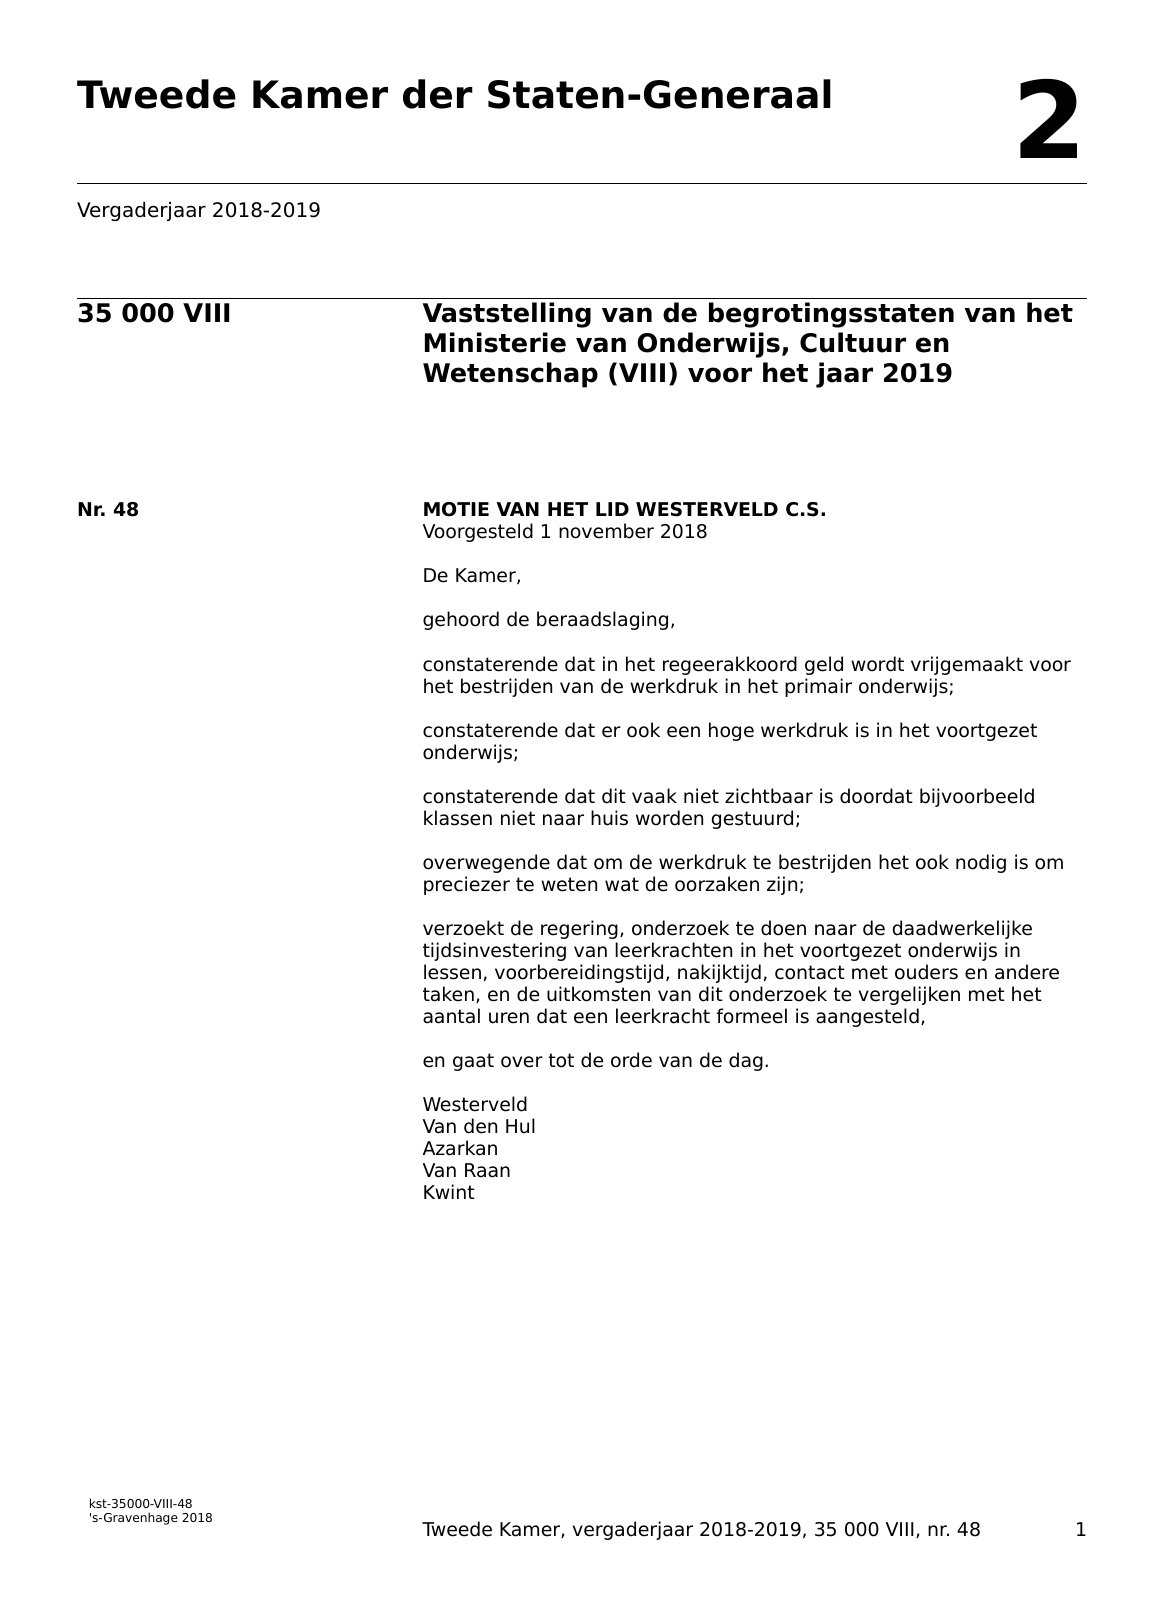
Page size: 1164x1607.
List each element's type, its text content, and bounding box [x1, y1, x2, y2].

text Kwint [422, 1182, 1087, 1204]
text overwegende dat om de werkdruk te bestrijden het ook nodig is om preciezer te weten wat de oorzaken zijn; [422, 852, 1087, 896]
text 's-Gravenhage 2018 [88, 1511, 323, 1525]
text constaterende dat er ook een hoge werkdruk is in het voortgezet onderwijs; [422, 720, 1087, 764]
text constaterende dat dit vaak niet zichtbaar is doordat bijvoorbeeld klassen niet naar huis worden gestuurd; [422, 786, 1087, 830]
text kst-35000-VIII-48 [88, 1497, 323, 1511]
text Voorgesteld 1 november 2018 [422, 521, 1087, 543]
table_cell Vergaderjaar 2018-2019 [77, 184, 1087, 298]
text Azarkan [422, 1138, 1087, 1160]
text Westerveld [422, 1094, 1087, 1116]
text verzoekt de regering, onderzoek te doen naar de daadwerkelijke tijdsinvestering van leerkrachten in het voortgezet onderwijs in lessen, voorbereidingstijd, nakijktijd, contact met ouders en andere taken, en de uitkomsten van dit onderzoek te vergelijken met het aantal uren dat een leerkracht formeel is aangesteld, [422, 918, 1087, 1028]
text en gaat over tot de orde van de dag. [422, 1050, 1087, 1072]
table_header Tweede Kamer der Staten-Generaal [77, 59, 886, 183]
text constaterende dat in het regeerakkoord geld wordt vrijgemaakt voor het bestrijden van de werkdruk in het primair onderwijs; [422, 653, 1087, 697]
table_header 2 [886, 59, 1087, 183]
text Van Raan [422, 1160, 1087, 1182]
subtitle Nr. 48 MOTIE VAN HET LID WESTERVELD C.S. [77, 499, 1087, 521]
text gehoord de beraadslaging, [422, 609, 1087, 631]
subtitle 35 000 VIII Vaststelling van de begrotingsstaten van het Ministerie van Onderwijs, Cultuur en Wetenschap (VIII) voor het jaar 2019 [77, 299, 1087, 388]
text De Kamer, [422, 565, 1087, 587]
text Van den Hul [422, 1116, 1087, 1138]
